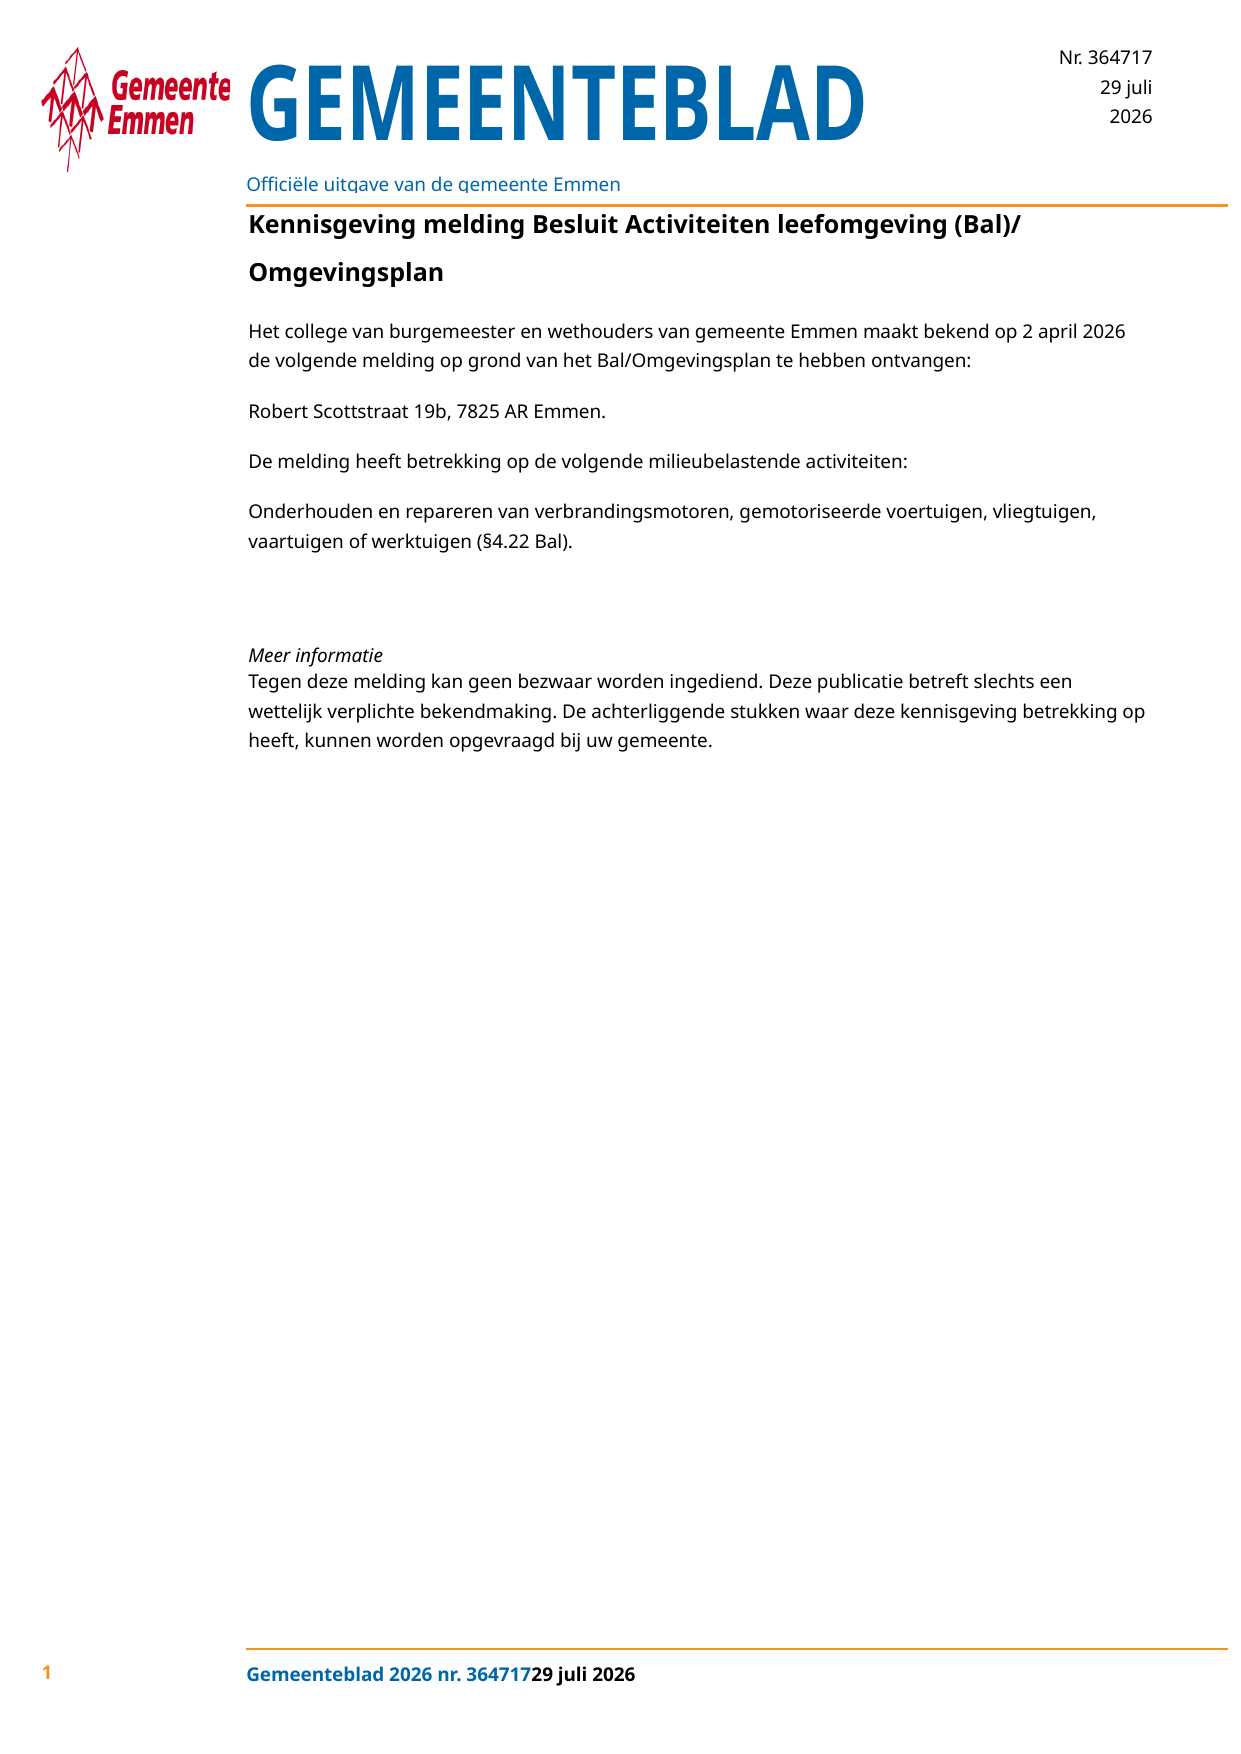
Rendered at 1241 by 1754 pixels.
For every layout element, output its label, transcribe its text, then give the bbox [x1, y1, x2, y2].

text Onderhouden en repareren van verbrandingsmotoren, gemotoriseerde voertuigen, vliegtuigen, vaartuigen of werktuigen (§4.22 Bal). [248, 499, 1152, 554]
text Het college van burgemeester en wethouders van gemeente Emmen maakt bekend op 2 april 2026 de volgende melding op grond van het Bal/Omgevingsplan te hebben ontvangen: [248, 318, 1152, 373]
text Tegen deze melding kan geen bezwaar worden ingediend. Deze publicatie betreft slechts een wettelijk verplichte bekendmaking. De achterliggende stukken waar deze kennisgeving betrekking op heeft, kunnen worden opgevraagd bij uw gemeente. [248, 668, 1152, 753]
text De melding heeft betrekking op de volgende milieubelastende activiteiten: [248, 448, 1152, 474]
picture [41, 47, 231, 172]
text Meer informatie [248, 643, 1152, 668]
text Kennisgeving melding Besluit Activiteiten leefomgeving (Bal)/ Omgevingsplan [248, 207, 1152, 288]
text Robert Scottstraat 19b, 7825 AR Emmen. [248, 398, 1152, 424]
